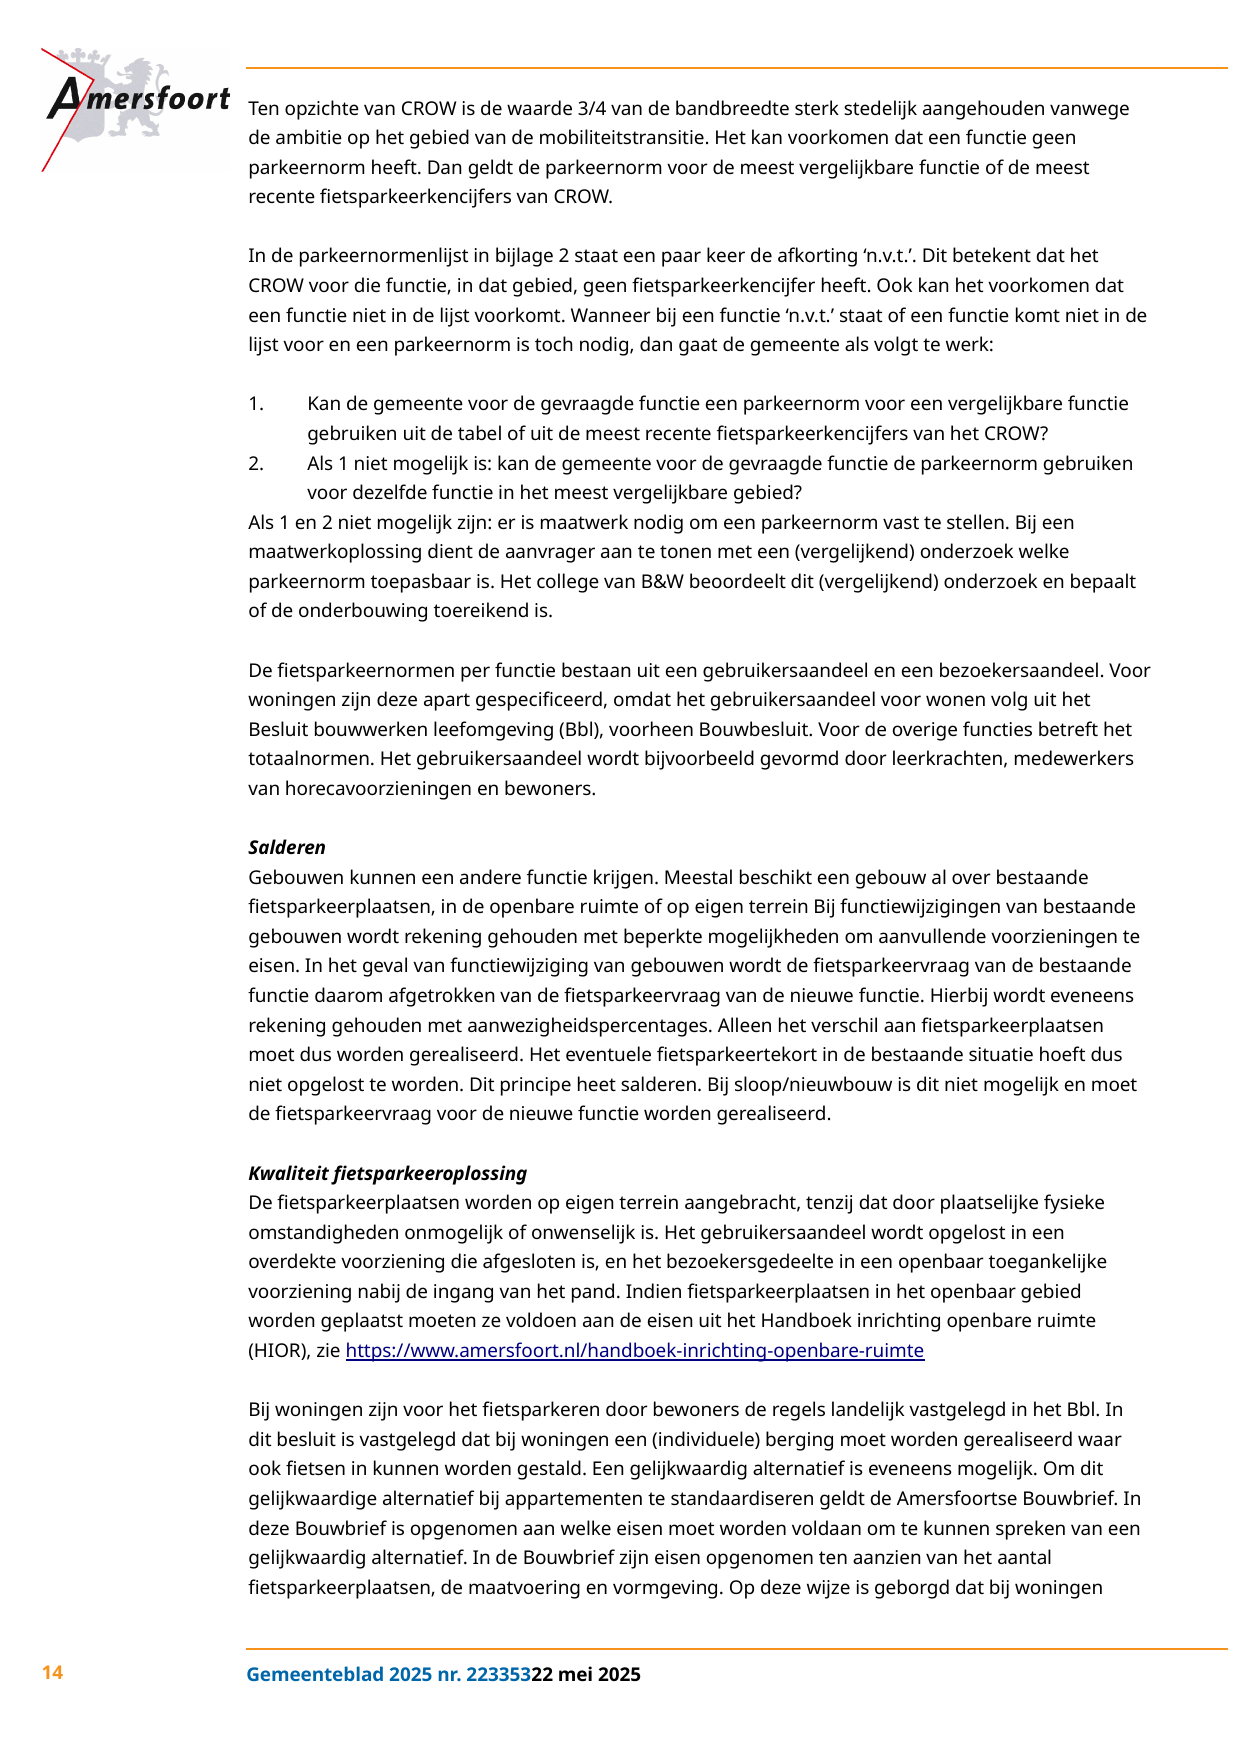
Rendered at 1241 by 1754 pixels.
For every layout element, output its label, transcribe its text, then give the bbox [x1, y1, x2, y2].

text Als 1 en 2 niet mogelijk zijn: er is maatwerk nodig om een parkeernorm vast te stellen. Bij een maatwerkoplossing dient de aanvrager aan te tonen met een (vergelijkend) onderzoek welke parkeernorm toepasbaar is. Het college van B&W beoordeelt dit (vergelijkend) onderzoek en bepaalt of de onderbouwing toereikend is. [248, 509, 1152, 623]
list Kan de gemeente voor de gevraagde functie een parkeernorm voor een vergelijkbare functie gebruiken uit de tabel of uit de meest recente fietsparkeerkencijfers van het CROW? [248, 391, 1152, 446]
text De fietsparkeernormen per functie bestaan uit een gebruikersaandeel en een bezoekersaandeel. Voor woningen zijn deze apart gespecificeerd, omdat het gebruikersaandeel voor wonen volg uit het Besluit bouwwerken leefomgeving (Bbl), voorheen Bouwbesluit. Voor de overige functies betreft het totaalnormen. Het gebruikersaandeel wordt bijvoorbeeld gevormd door leerkrachten, medewerkers van horecavoorzieningen en bewoners. [248, 657, 1152, 801]
text Gebouwen kunnen een andere functie krijgen. Meestal beschikt een gebouw al over bestaande fietsparkeerplaatsen, in de openbare ruimte of op eigen terrein Bij functiewijzigingen van bestaande gebouwen wordt rekening gehouden met beperkte mogelijkheden om aanvullende voorzieningen te eisen. In het geval van functiewijziging van gebouwen wordt de fietsparkeervraag van de bestaande functie daarom afgetrokken van de fietsparkeervraag van de nieuwe functie. Hierbij wordt eveneens rekening gehouden met aanwezigheidspercentages. Alleen het verschil aan fietsparkeerplaatsen moet dus worden gerealiseerd. Het eventuele fietsparkeertekort in de bestaande situatie hoeft dus niet opgelost te worden. Dit principe heet salderen. Bij sloop/nieuwbouw is dit niet mogelijk en moet de fietsparkeervraag voor de nieuwe functie worden gerealiseerd. [248, 864, 1152, 1126]
list Als 1 niet mogelijk is: kan de gemeente voor de gevraagde functie de parkeernorm gebruiken voor dezelfde functie in het meest vergelijkbare gebied? [248, 450, 1152, 505]
picture [41, 47, 231, 172]
text Salderen [248, 834, 1152, 860]
text In de parkeernormenlijst in bijlage 2 staat een paar keer de afkorting ‘n.v.t.’. Dit betekent dat het CROW voor die functie, in dat gebied, geen fietsparkeerkencijfer heeft. Ook kan het voorkomen dat een functie niet in de lijst voorkomt. Wanneer bij een functie ‘n.v.t.’ staat of een functie komt niet in de lijst voor en een parkeernorm is toch nodig, dan gaat de gemeente als volgt te werk: [248, 243, 1152, 357]
text Bij woningen zijn voor het fietsparkeren door bewoners de regels landelijk vastgelegd in het Bbl. In dit besluit is vastgelegd dat bij woningen een (individuele) berging moet worden gerealiseerd waar ook fietsen in kunnen worden gestald. Een gelijkwaardig alternatief is eveneens mogelijk. Om dit gelijkwaardige alternatief bij appartementen te standaardiseren geldt de Amersfoortse Bouwbrief. In deze Bouwbrief is opgenomen aan welke eisen moet worden voldaan om te kunnen spreken van een gelijkwaardig alternatief. In de Bouwbrief zijn eisen opgenomen ten aanzien van het aantal fietsparkeerplaatsen, de maatvoering en vormgeving. Op deze wijze is geborgd dat bij woningen [248, 1396, 1152, 1600]
text Kwaliteit fietsparkeeroplossing [248, 1160, 1152, 1186]
text Ten opzichte van CROW is de waarde 3/4 van de bandbreedte sterk stedelijk aangehouden vanwege de ambitie op het gebied van de mobiliteitstransitie. Het kan voorkomen dat een functie geen parkeernorm heeft. Dan geldt de parkeernorm voor de meest vergelijkbare functie of de meest recente fietsparkeerkencijfers van CROW. [248, 95, 1152, 209]
text De fietsparkeerplaatsen worden op eigen terrein aangebracht, tenzij dat door plaatselijke fysieke omstandigheden onmogelijk of onwenselijk is. Het gebruikersaandeel wordt opgelost in een overdekte voorziening die afgesloten is, en het bezoekersgedeelte in een openbaar toegankelijke voorziening nabij de ingang van het pand. Indien fietsparkeerplaatsen in het openbaar gebied worden geplaatst moeten ze voldoen aan de eisen uit het Handboek inrichting openbare ruimte (HIOR), zie https://www.amersfoort.nl/handboek-inrichting-openbare-ruimte [248, 1189, 1152, 1363]
